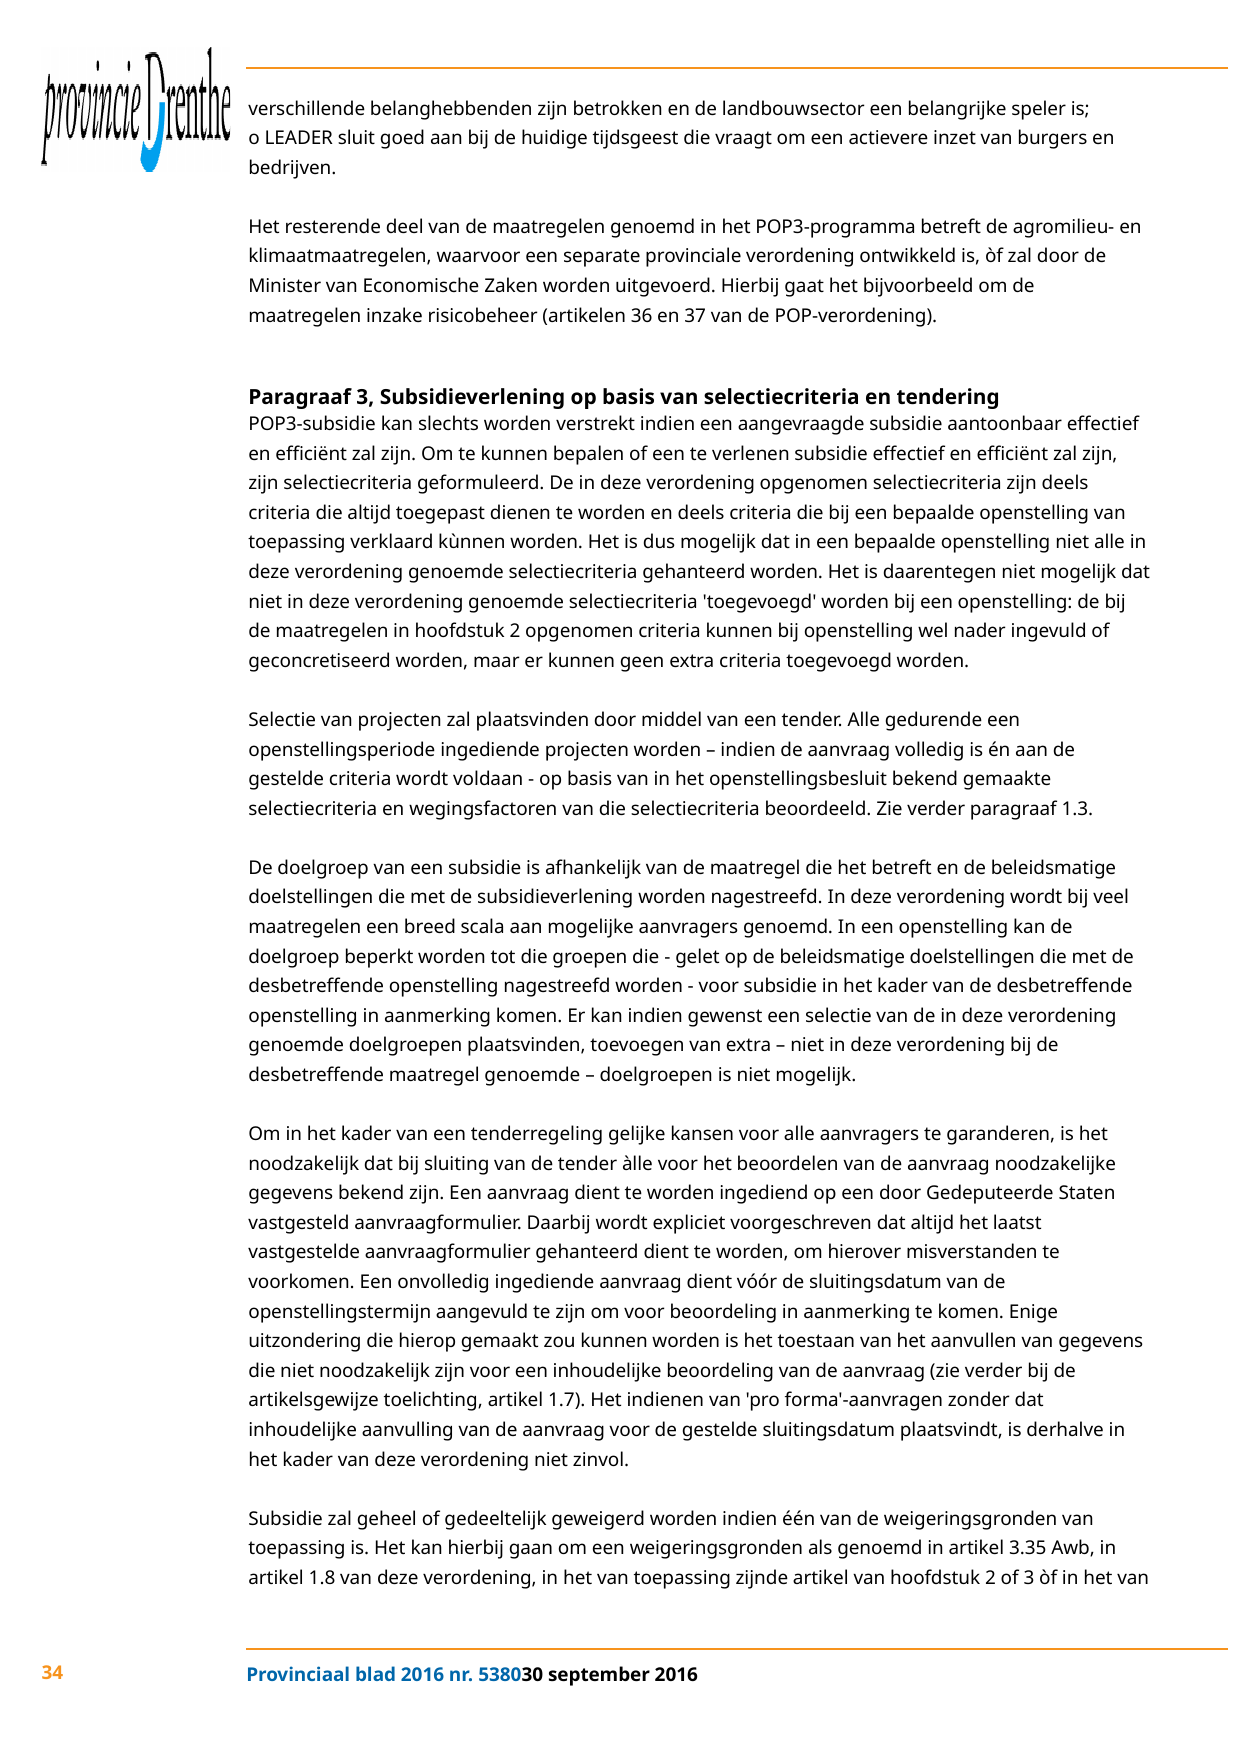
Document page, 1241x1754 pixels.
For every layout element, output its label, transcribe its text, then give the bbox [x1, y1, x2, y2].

picture [41, 47, 231, 172]
text De doelgroep van een subsidie is afhankelijk van de maatregel die het betreft en de beleidsmatige doelstellingen die met de subsidieverlening worden nagestreefd. In deze verordening wordt bij veel maatregelen een breed scala aan mogelijke aanvragers genoemd. In een openstelling kan de doelgroep beperkt worden tot die groepen die - gelet op de beleidsmatige doelstellingen die met de desbetreffende openstelling nagestreefd worden - voor subsidie in het kader van de desbetreffende openstelling in aanmerking komen. Er kan indien gewenst een selectie van de in deze verordening genoemde doelgroepen plaatsvinden, toevoegen van extra – niet in deze verordening bij de desbetreffende maatregel genoemde – doelgroepen is niet mogelijk. [248, 854, 1152, 1087]
text Paragraaf 3, Subsidieverlening op basis van selectiecriteria en tendering [248, 382, 1152, 410]
text Selectie van projecten zal plaatsvinden door middel van een tender. Alle gedurende een openstellingsperiode ingediende projecten worden – indien de aanvraag volledig is én aan de gestelde criteria wordt voldaan - op basis van in het openstellingsbesluit bekend gemaakte selectiecriteria en wegingsfactoren van die selectiecriteria beoordeeld. Zie verder paragraaf 1.3. [248, 706, 1152, 821]
text POP3-subsidie kan slechts worden verstrekt indien een aangevraagde subsidie aantoonbaar effectief en efficiënt zal zijn. Om te kunnen bepalen of een te verlenen subsidie effectief en efficiënt zal zijn, zijn selectiecriteria geformuleerd. De in deze verordening opgenomen selectiecriteria zijn deels criteria die altijd toegepast dienen te worden en deels criteria die bij een bepaalde openstelling van toepassing verklaard kùnnen worden. Het is dus mogelijk dat in een bepaalde openstelling niet alle in deze verordening genoemde selectiecriteria gehanteerd worden. Het is daarentegen niet mogelijk dat niet in deze verordening genoemde selectiecriteria 'toegevoegd' worden bij een openstelling: de bij de maatregelen in hoofdstuk 2 opgenomen criteria kunnen bij openstelling wel nader ingevuld of geconcretiseerd worden, maar er kunnen geen extra criteria toegevoegd worden. [248, 410, 1152, 673]
text Het resterende deel van de maatregelen genoemd in het POP3-programma betreft de agromilieu- en klimaatmaatregelen, waarvoor een separate provinciale verordening ontwikkeld is, òf zal door de Minister van Economische Zaken worden uitgevoerd. Hierbij gaat het bijvoorbeeld om de maatregelen inzake risicobeheer (artikelen 36 en 37 van de POP-verordening). [248, 213, 1152, 328]
text o LEADER sluit goed aan bij de huidige tijdsgeest die vraagt om een actievere inzet van burgers en bedrijven. [248, 124, 1152, 180]
text Om in het kader van een tenderregeling gelijke kansen voor alle aanvragers te garanderen, is het noodzakelijk dat bij sluiting van de tender àlle voor het beoordelen van de aanvraag noodzakelijke gegevens bekend zijn. Een aanvraag dient te worden ingediend op een door Gedeputeerde Staten vastgesteld aanvraagformulier. Daarbij wordt expliciet voorgeschreven dat altijd het laatst vastgestelde aanvraagformulier gehanteerd dient te worden, om hierover misverstanden te voorkomen. Een onvolledig ingediende aanvraag dient vóór de sluitingsdatum van de openstellingstermijn aangevuld te zijn om voor beoordeling in aanmerking te komen. Enige uitzondering die hierop gemaakt zou kunnen worden is het toestaan van het aanvullen van gegevens die niet noodzakelijk zijn voor een inhoudelijke beoordeling van de aanvraag (zie verder bij de artikelsgewijze toelichting, artikel 1.7). Het indienen van 'pro forma'-aanvragen zonder dat inhoudelijke aanvulling van de aanvraag voor de gestelde sluitingsdatum plaatsvindt, is derhalve in het kader van deze verordening niet zinvol. [248, 1120, 1152, 1471]
text Subsidie zal geheel of gedeeltelijk geweigerd worden indien één van de weigeringsgronden van toepassing is. Het kan hierbij gaan om een weigeringsgronden als genoemd in artikel 3.35 Awb, in artikel 1.8 van deze verordening, in het van toepassing zijnde artikel van hoofdstuk 2 of 3 òf in het van [248, 1505, 1152, 1590]
text verschillende belanghebbenden zijn betrokken en de landbouwsector een belangrijke speler is; [248, 95, 1152, 121]
